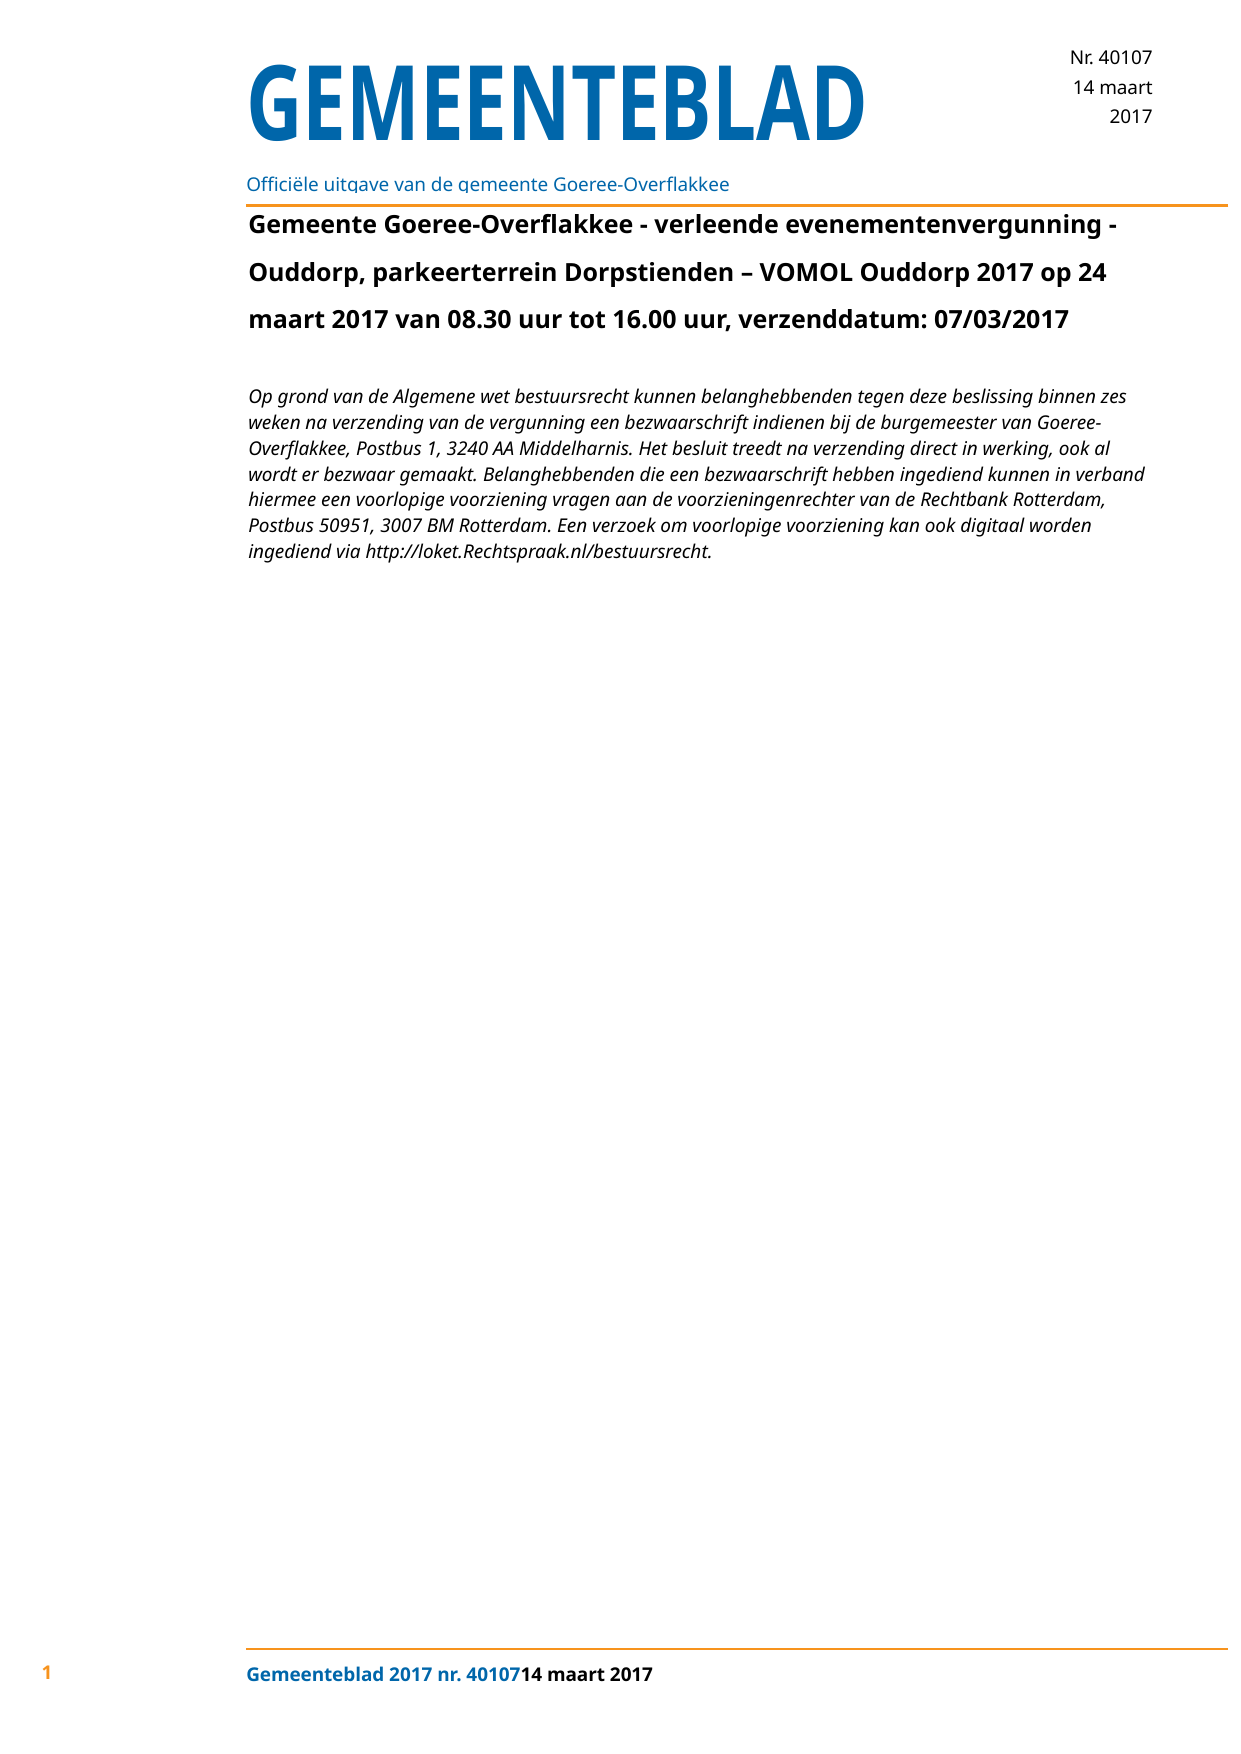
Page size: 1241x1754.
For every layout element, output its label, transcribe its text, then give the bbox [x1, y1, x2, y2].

picture [41, 47, 231, 172]
text Gemeente Goeree-Overflakkee - verleende evenementenvergunning - Ouddorp, parkeerterrein Dorpstienden – VOMOL Ouddorp 2017 op 24 maart 2017 van 08.30 uur tot 16.00 uur, verzenddatum: 07/03/2017 [248, 207, 1152, 336]
text Op grond van de Algemene wet bestuursrecht kunnen belanghebbenden tegen deze beslissing binnen zes weken na verzending van de vergunning een bezwaarschrift indienen bij de burgemeester van Goeree-Overflakkee, Postbus 1, 3240 AA Middelharnis. Het besluit treedt na verzending direct in werking, ook al wordt er bezwaar gemaakt. Belanghebbenden die een bezwaarschrift hebben ingediend kunnen in verband hiermee een voorlopige voorziening vragen aan de voorzieningenrechter van de Rechtbank Rotterdam, Postbus 50951, 3007 BM Rotterdam. Een verzoek om voorlopige voorziening kan ook digitaal worden ingediend via http://loket.Rechtspraak.nl/bestuursrecht. [248, 384, 1152, 564]
